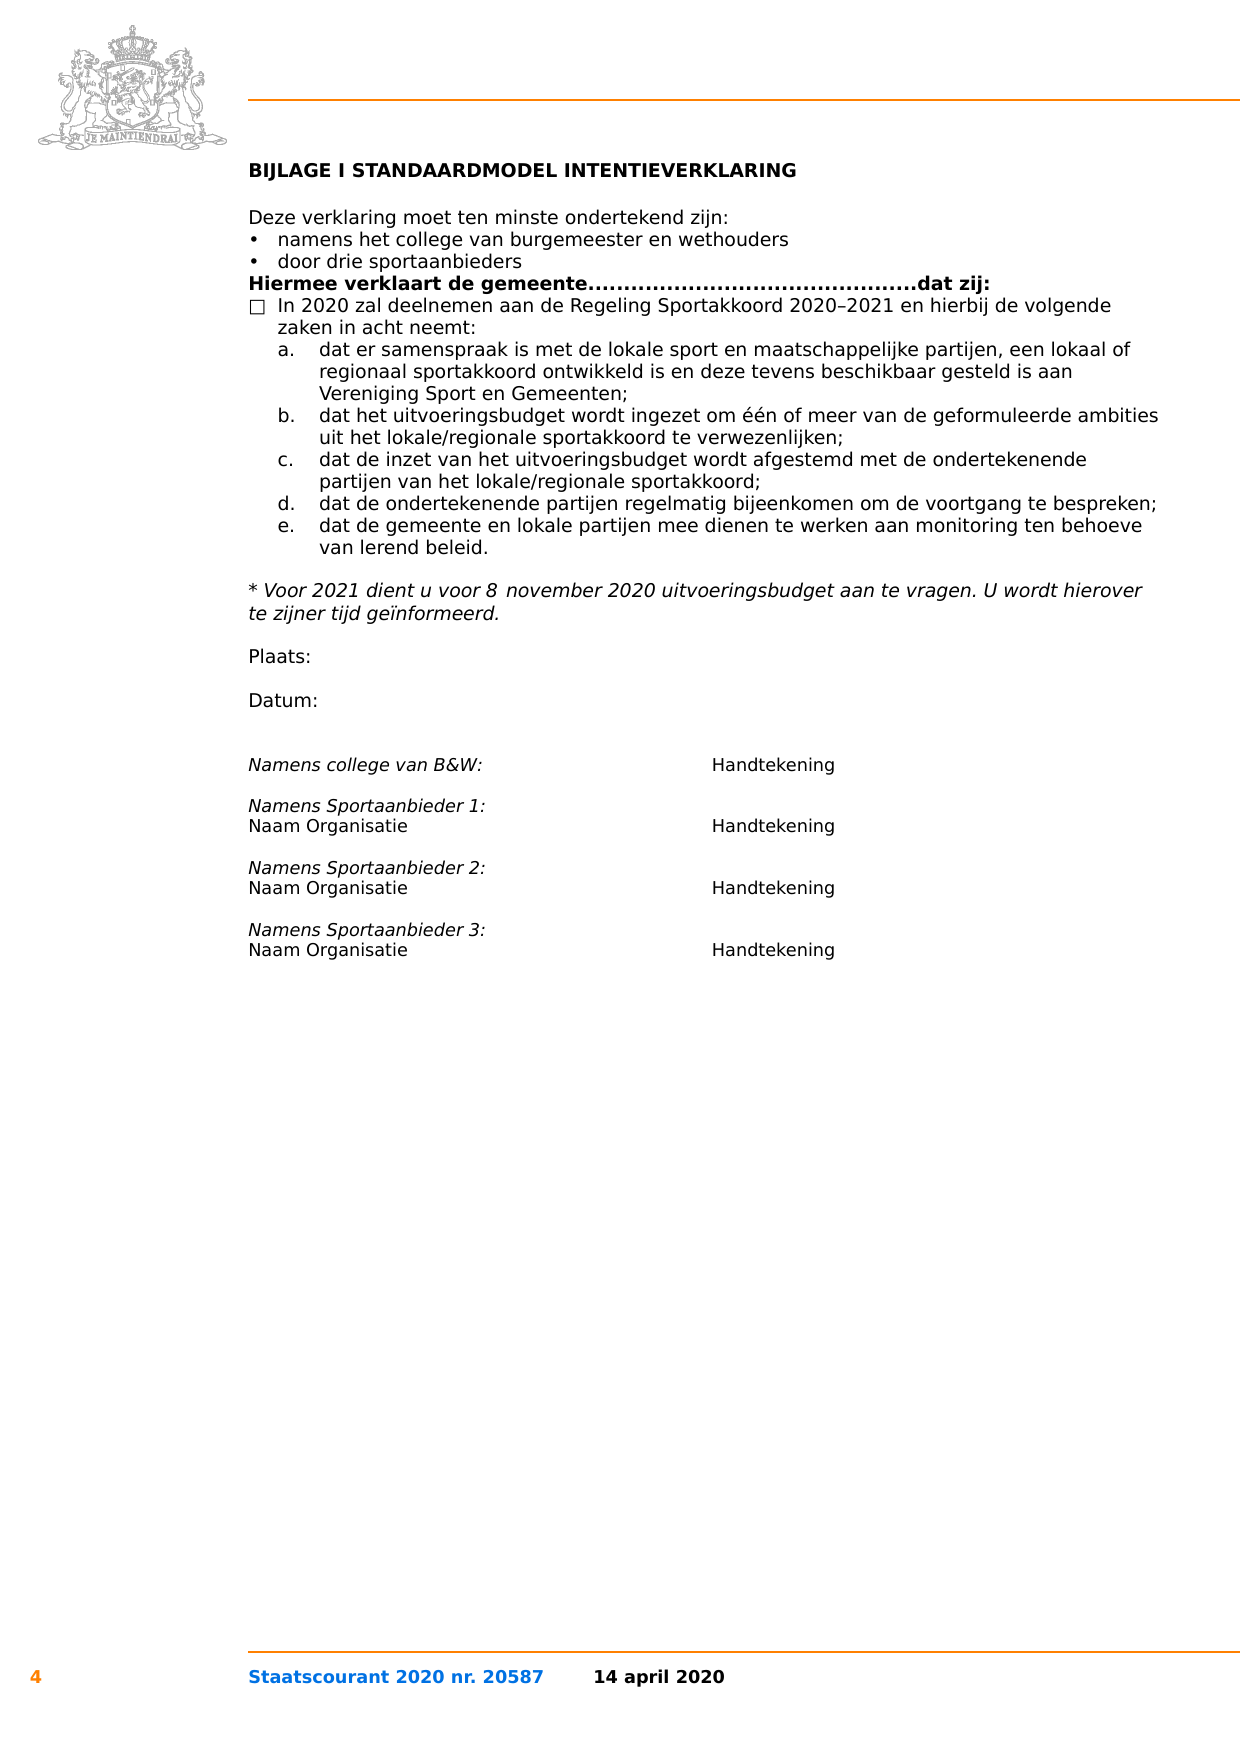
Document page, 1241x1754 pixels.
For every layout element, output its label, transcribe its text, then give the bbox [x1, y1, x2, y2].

table_cell Naam Organisatie [248, 878, 706, 899]
table_cell Namens Sportaanbieder 1: [248, 796, 706, 816]
table_cell [248, 837, 706, 858]
table_cell [248, 899, 706, 919]
table_cell [706, 858, 1163, 878]
text • namens het college van burgemeester en wethouders [248, 229, 1163, 251]
subtitle BIJLAGE I STANDAARDMODEL INTENTIEVERKLARING [248, 160, 1163, 182]
text Deze verklaring moet ten minste ondertekend zijn: [248, 207, 1163, 229]
table_cell [248, 775, 706, 796]
table_cell Namens college van B&W: [248, 755, 706, 775]
text □ In 2020 zal deelnemen aan de Regeling Sportakkoord 2020–2021 en hierbij de volgende zaken in acht neemt: [248, 295, 1163, 339]
table_cell Handtekening [706, 878, 1163, 899]
table_cell Naam Organisatie [248, 816, 706, 837]
text Datum: [248, 690, 1163, 712]
text e. dat de gemeente en lokale partijen mee dienen te werken aan monitoring ten behoeve van lerend beleid. [277, 514, 1163, 558]
text c. dat de inzet van het uitvoeringsbudget wordt afgestemd met de ondertekenende partijen van het lokale/regionale sportakkoord; [277, 449, 1163, 493]
text a. dat er samenspraak is met de lokale sport en maatschappelijke partijen, een lokaal of regionaal sportakkoord ontwikkeld is en deze tevens beschikbaar gesteld is aan Vereniging Sport en Gemeenten; [277, 339, 1163, 405]
table_cell [706, 837, 1163, 858]
text • door drie sportaanbieders [248, 251, 1163, 273]
table_cell Naam Organisatie [248, 940, 706, 961]
table_cell [706, 775, 1163, 796]
table_cell Namens Sportaanbieder 3: [248, 920, 706, 940]
table_cell Handtekening [706, 940, 1163, 961]
table_cell [706, 899, 1163, 919]
table_cell [706, 796, 1163, 816]
table_header [248, 734, 706, 754]
text b. dat het uitvoeringsbudget wordt ingezet om één of meer van de geformuleerde ambities uit het lokale/regionale sportakkoord te verwezenlijken; [277, 405, 1163, 449]
text d. dat de ondertekenende partijen regelmatig bijeenkomen om de voortgang te bespreken; [277, 493, 1163, 514]
table_cell Namens Sportaanbieder 2: [248, 858, 706, 878]
text Plaats: [248, 646, 1163, 668]
picture [38, 25, 227, 150]
text * Voor 2021 dient u voor 8 november 2020 uitvoeringsbudget aan te vragen. U wordt hierover te zijner tijd geïnformeerd. [248, 580, 1163, 624]
table_cell Handtekening [706, 755, 1163, 775]
text Hiermee verklaart de gemeente..............................................dat zij: [248, 273, 1163, 295]
table_header [706, 734, 1163, 754]
table_cell Handtekening [706, 816, 1163, 837]
table_cell [706, 920, 1163, 940]
